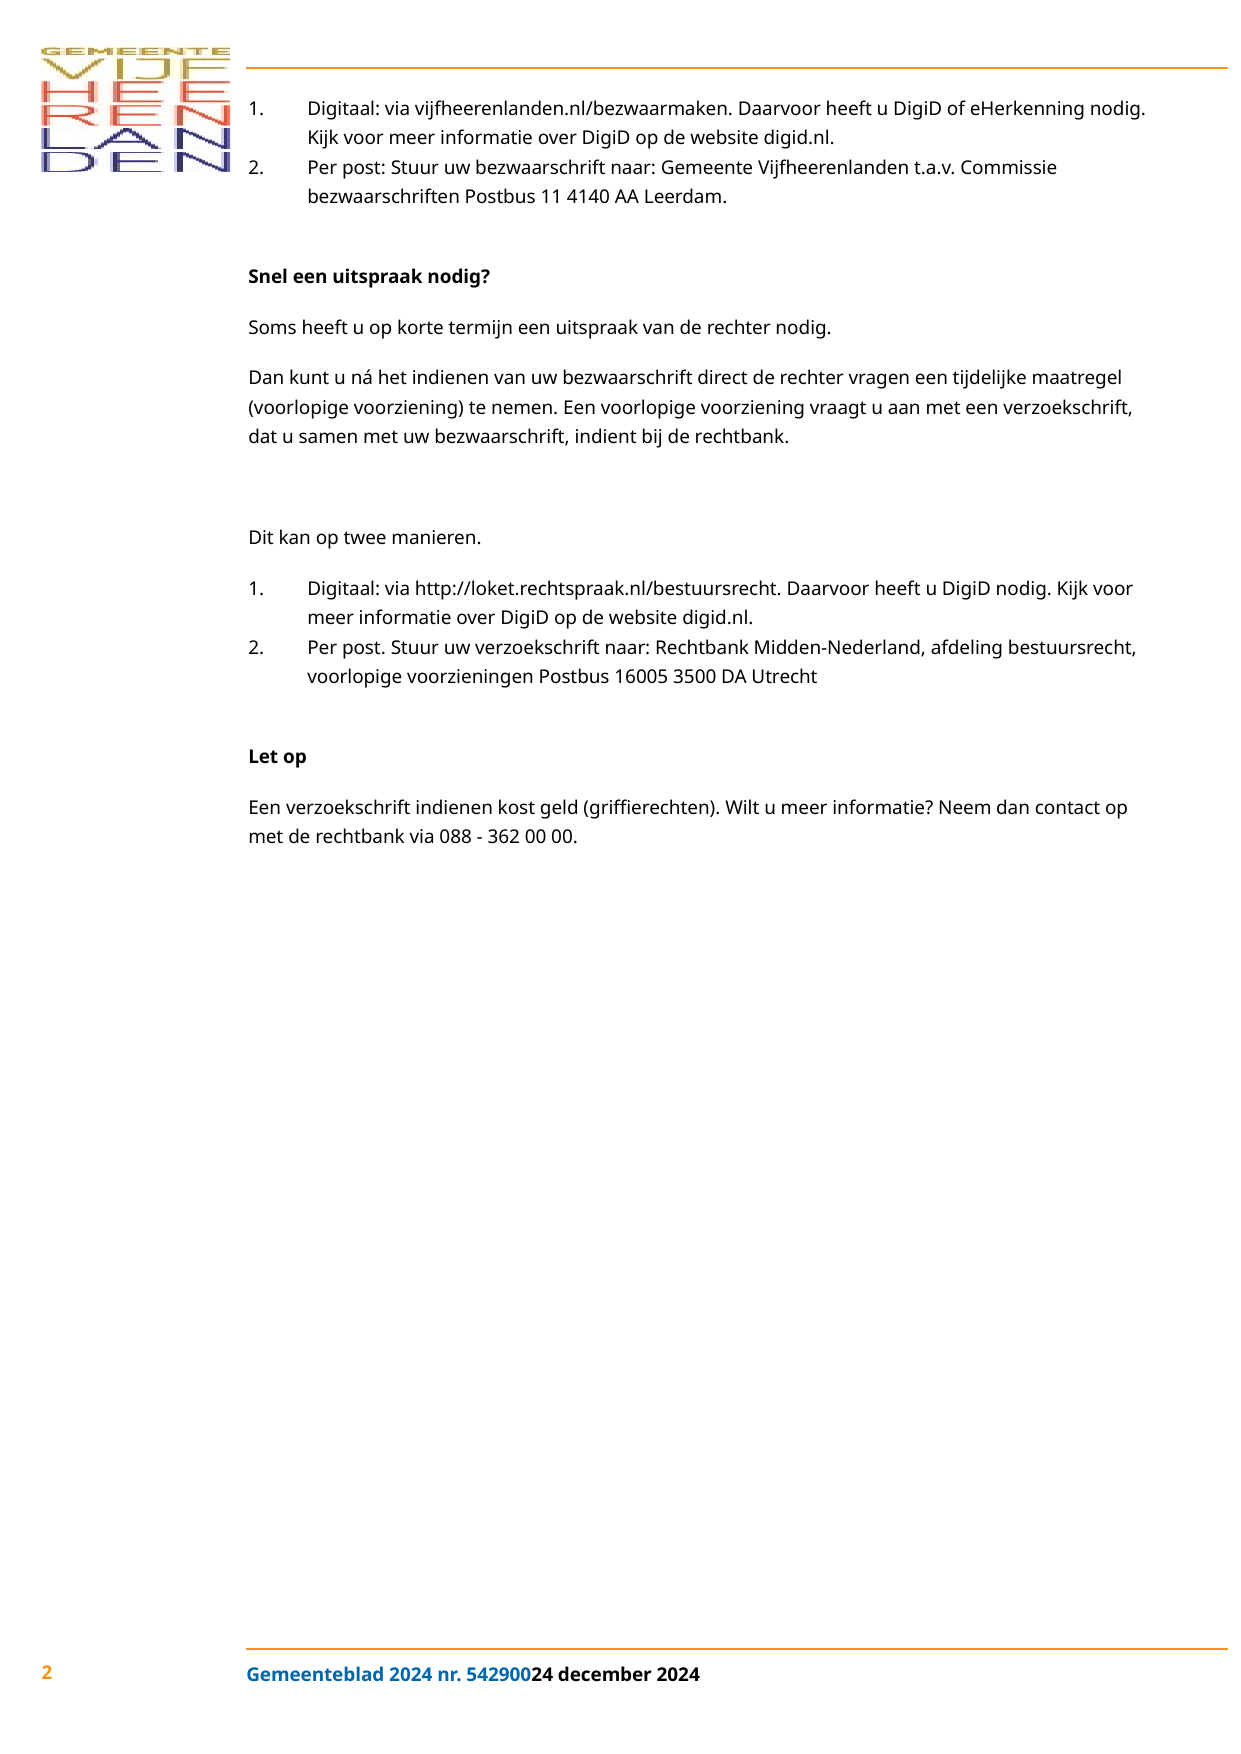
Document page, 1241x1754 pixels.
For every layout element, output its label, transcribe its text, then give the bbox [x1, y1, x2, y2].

text Dit kan op twee manieren. [248, 524, 1152, 550]
list Digitaal: via vijfheerenlanden.nl/bezwaarmaken. Daarvoor heeft u DigiD of eHerkenning nodig. Kijk voor meer informatie over DigiD op de website digid.nl. [248, 95, 1152, 150]
picture [41, 47, 231, 172]
list Per post. Stuur uw verzoekschrift naar: Rechtbank Midden-Nederland, afdeling bestuursrecht, voorlopige voorzieningen Postbus 16005 3500 DA Utrecht [248, 634, 1152, 689]
list Digitaal: via http://loket.rechtspraak.nl/bestuursrecht. Daarvoor heeft u DigiD nodig. Kijk voor meer informatie over DigiD op de website digid.nl. [248, 575, 1152, 630]
text Dan kunt u ná het indienen van uw bezwaarschrift direct de rechter vragen een tijdelijke maatregel (voorlopige voorziening) te nemen. Een voorlopige voorziening vraagt u aan met een verzoekschrift, dat u samen met uw bezwaarschrift, indient bij de rechtbank. [248, 364, 1152, 449]
text Soms heeft u op korte termijn een uitspraak van de rechter nodig. [248, 314, 1152, 340]
text Een verzoekschrift indienen kost geld (griffierechten). Wilt u meer informatie? Neem dan contact op met de rechtbank via 088 - 362 00 00. [248, 794, 1152, 849]
text Snel een uitspraak nodig? [248, 263, 1152, 289]
list Per post: Stuur uw bezwaarschrift naar: Gemeente Vijfheerenlanden t.a.v. Commissie bezwaarschriften Postbus 11 4140 AA Leerdam. [248, 154, 1152, 209]
text Let op [248, 743, 1152, 769]
